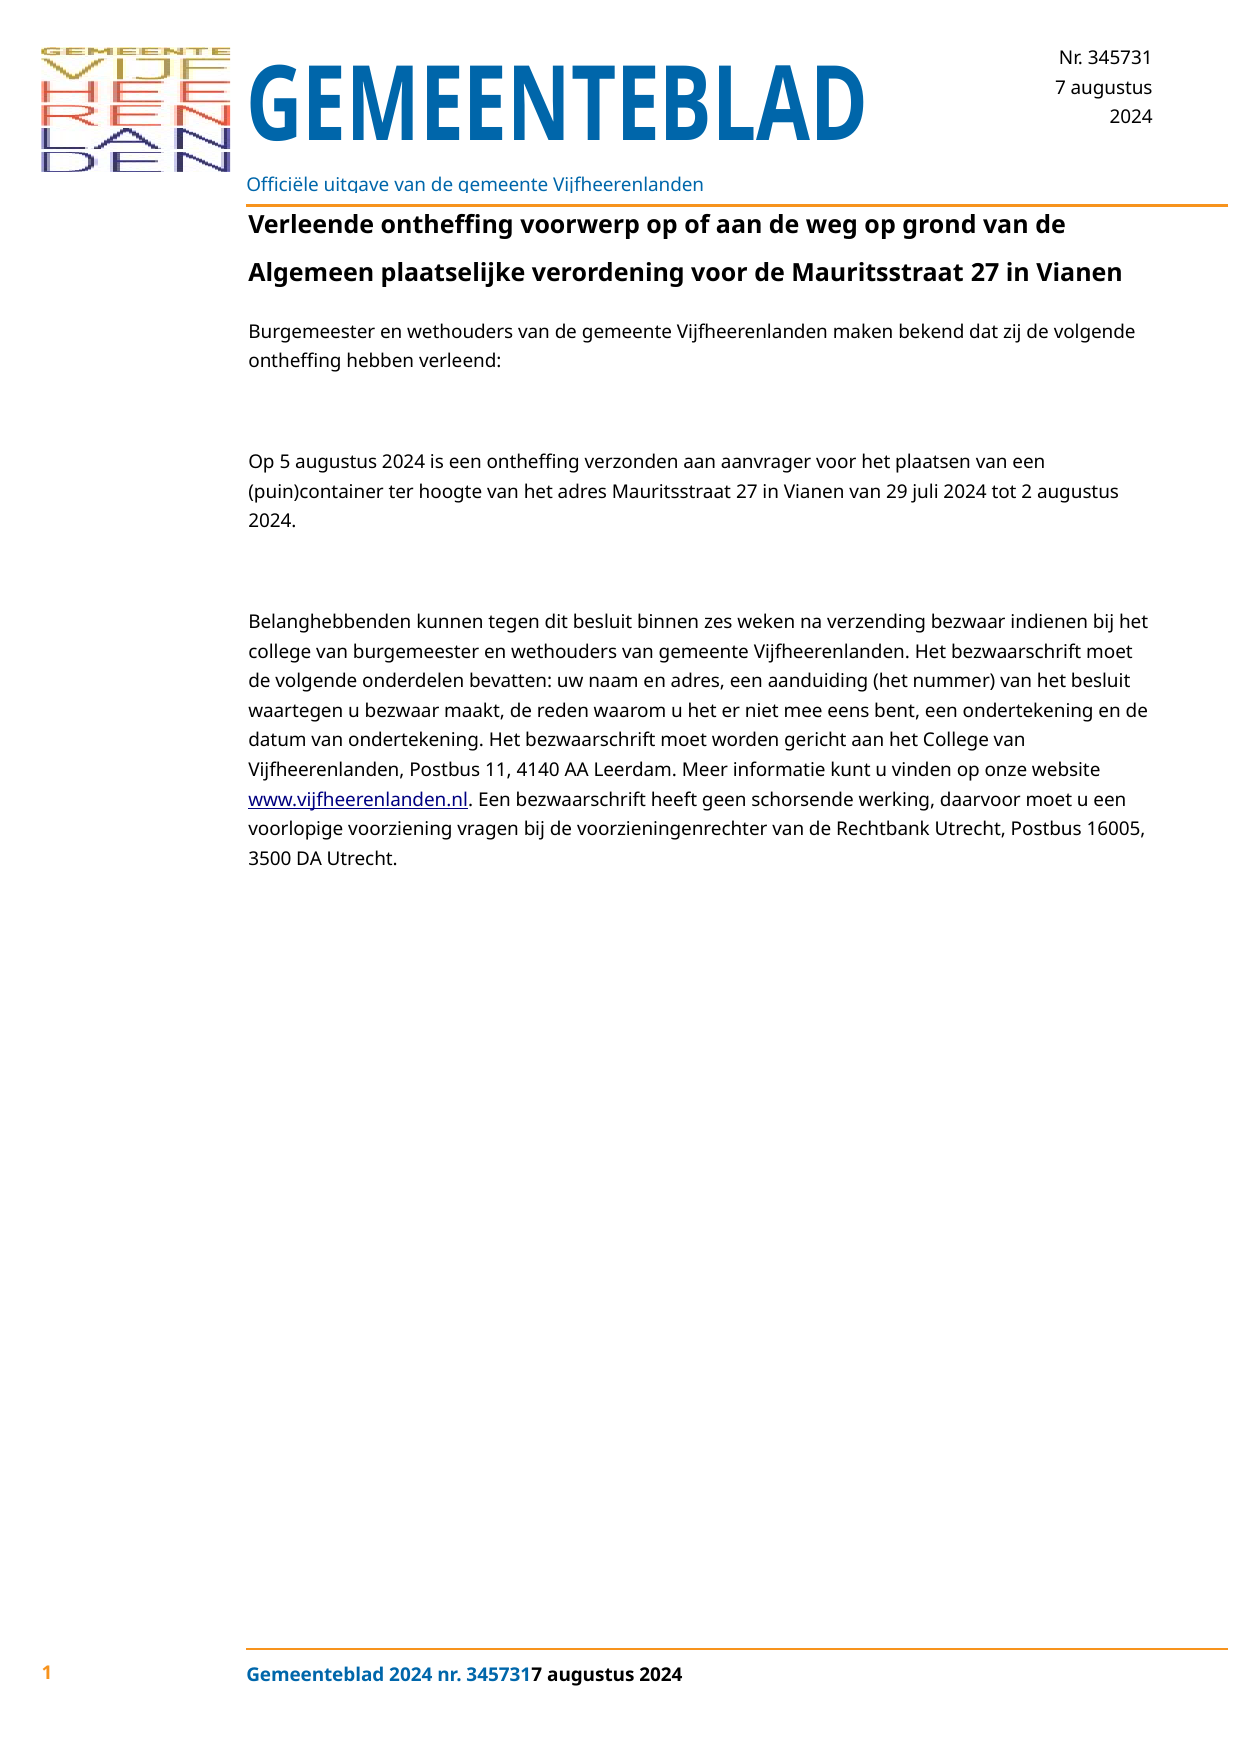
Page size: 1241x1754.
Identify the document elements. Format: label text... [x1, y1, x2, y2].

text Belanghebbenden kunnen tegen dit besluit binnen zes weken na verzending bezwaar indienen bij het college van burgemeester en wethouders van gemeente Vijfheerenlanden. Het bezwaarschrift moet de volgende onderdelen bevatten: uw naam en adres, een aanduiding (het nummer) van het besluit waartegen u bezwaar maakt, de reden waarom u het er niet mee eens bent, een ondertekening en de datum van ondertekening. Het bezwaarschrift moet worden gericht aan het College van Vijfheerenlanden, Postbus 11, 4140 AA Leerdam. Meer informatie kunt u vinden op onze website www.vijfheerenlanden.nl. Een bezwaarschrift heeft geen schorsende werking, daarvoor moet u een voorlopige voorziening vragen bij de voorzieningenrechter van de Rechtbank Utrecht, Postbus 16005, 3500 DA Utrecht. [248, 608, 1152, 871]
text Burgemeester en wethouders van de gemeente Vijfheerenlanden maken bekend dat zij de volgende ontheffing hebben verleend: [248, 318, 1152, 373]
text Verleende ontheffing voorwerp op of aan de weg op grond van de Algemeen plaatselijke verordening voor de Mauritsstraat 27 in Vianen [248, 207, 1152, 288]
text Op 5 augustus 2024 is een ontheffing verzonden aan aanvrager voor het plaatsen van een (puin)container ter hoogte van het adres Mauritsstraat 27 in Vianen van 29 juli 2024 tot 2 augustus 2024. [248, 448, 1152, 533]
picture [41, 47, 231, 172]
